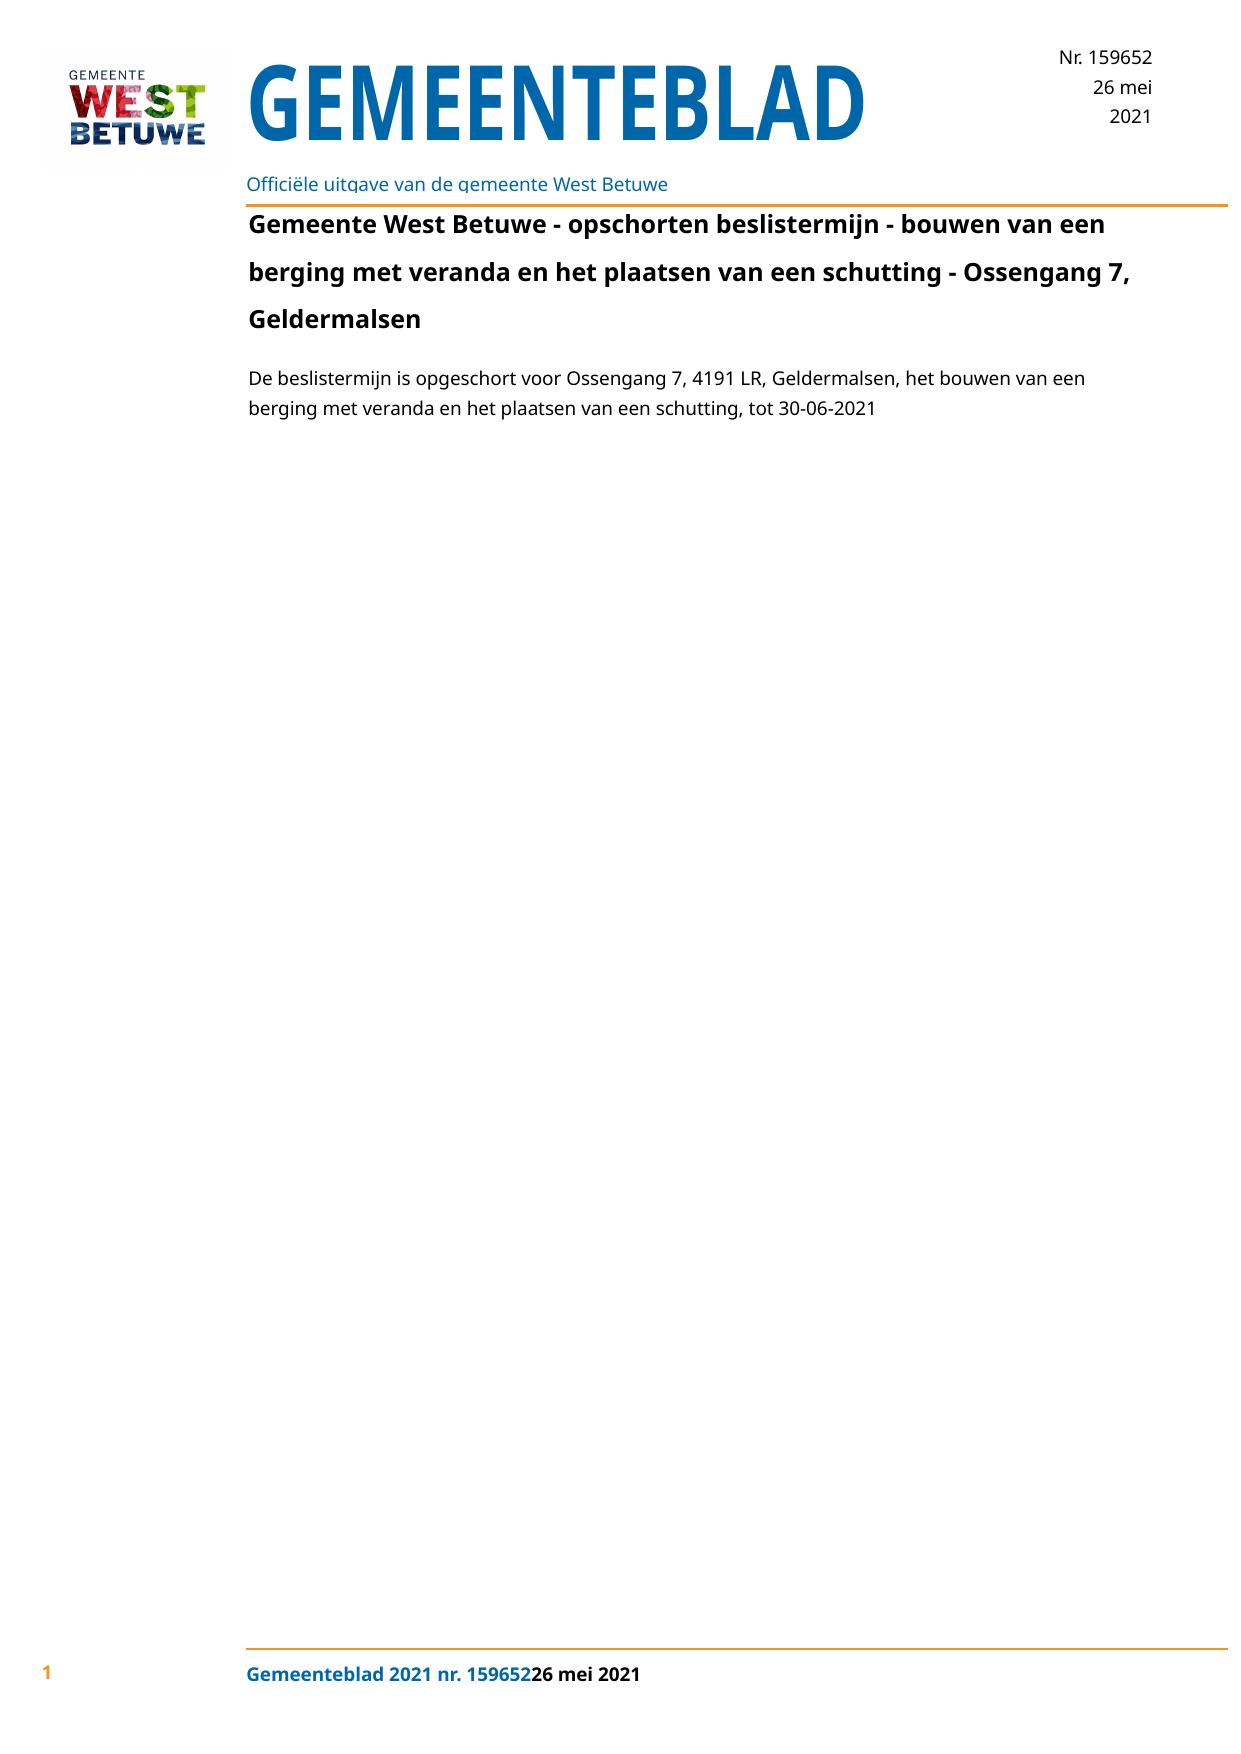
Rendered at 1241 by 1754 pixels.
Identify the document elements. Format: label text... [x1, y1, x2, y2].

text De beslistermijn is opgeschort voor Ossengang 7, 4191 LR, Geldermalsen, het bouwen van een berging met veranda en het plaatsen van een schutting, tot 30-06-2021 [248, 366, 1152, 421]
text Gemeente West Betuwe - opschorten beslistermijn - bouwen van een berging met veranda en het plaatsen van een schutting - Ossengang 7, Geldermalsen [248, 207, 1152, 336]
picture [41, 47, 231, 172]
